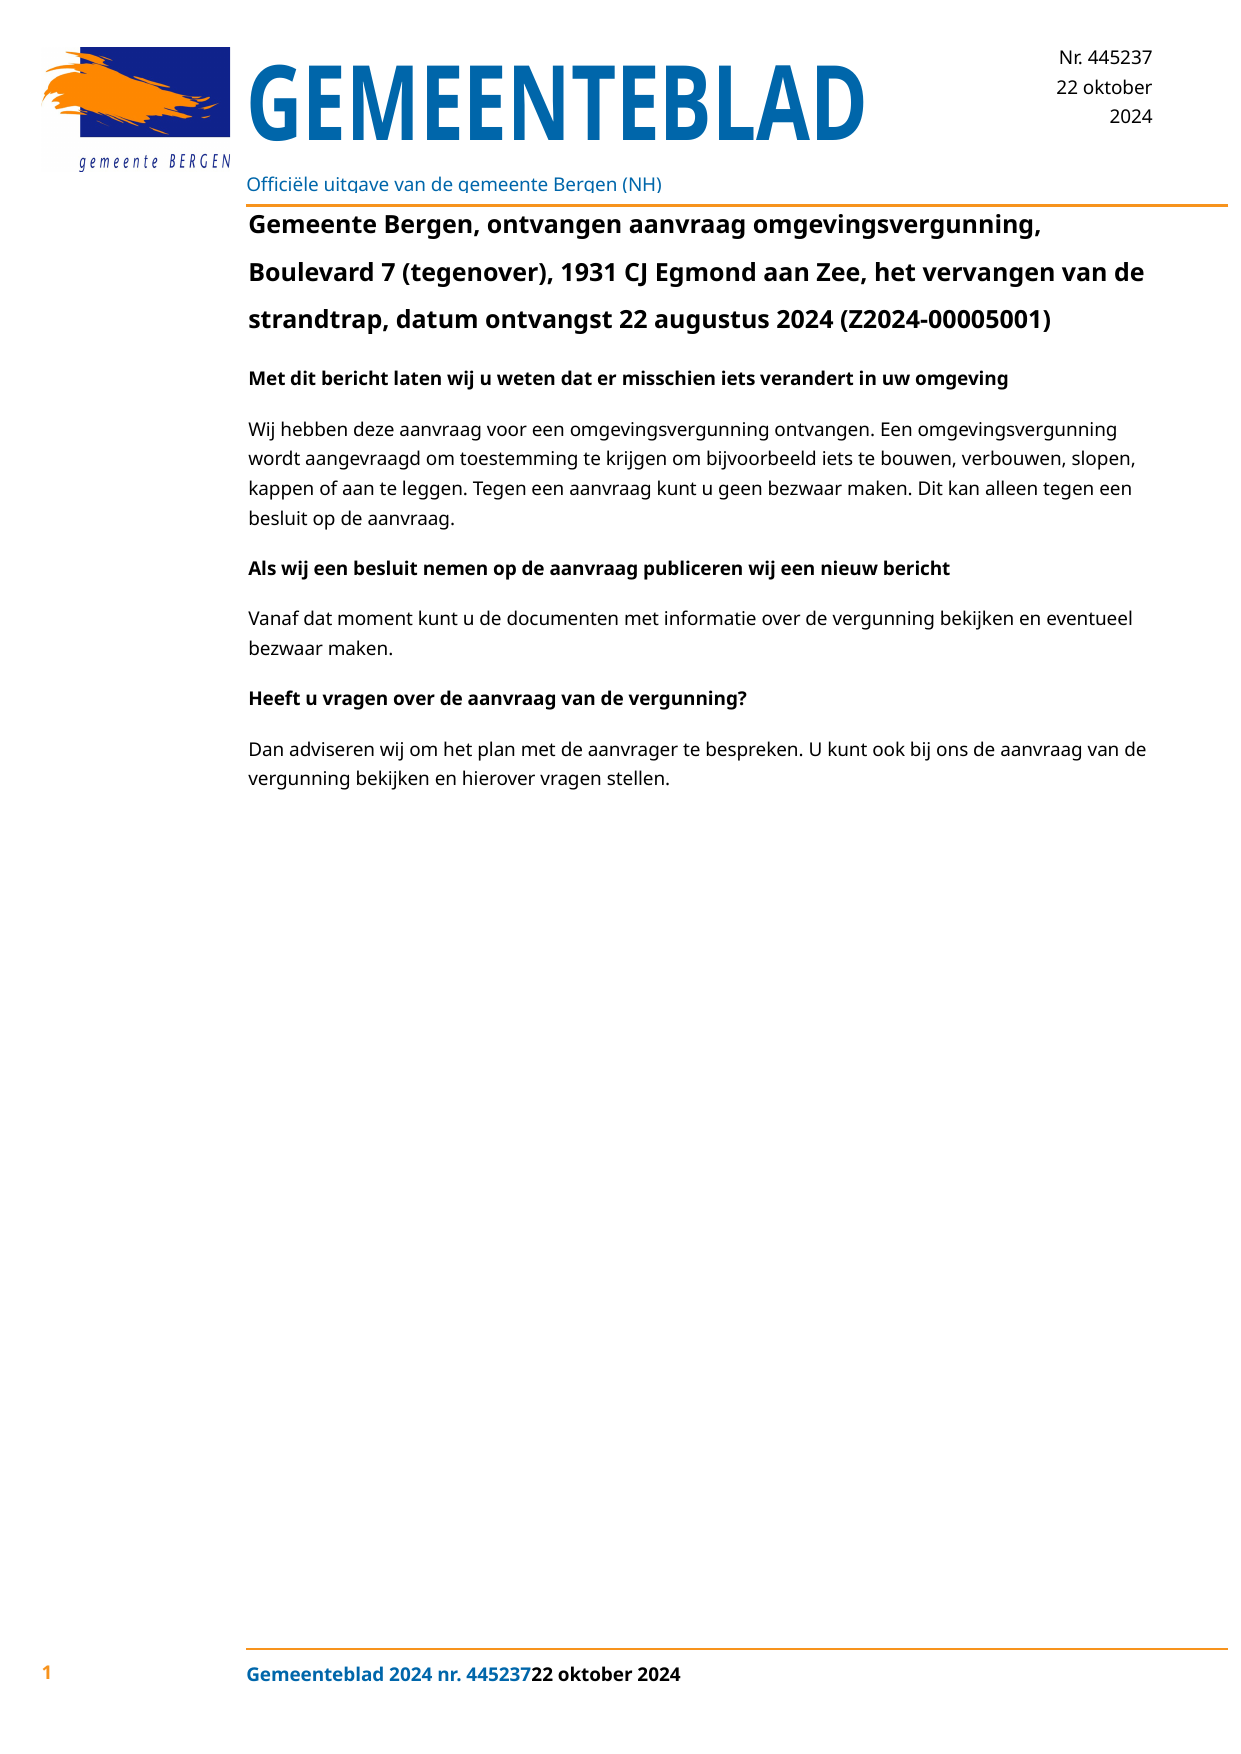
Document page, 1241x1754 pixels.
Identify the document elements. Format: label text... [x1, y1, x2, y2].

text Wij hebben deze aanvraag voor een omgevingsvergunning ontvangen. Een omgevingsvergunning wordt aangevraagd om toestemming te krijgen om bijvoorbeeld iets te bouwen, verbouwen, slopen, kappen of aan te leggen. Tegen een aanvraag kunt u geen bezwaar maken. Dit kan alleen tegen een besluit op de aanvraag. [248, 416, 1152, 530]
text Als wij een besluit nemen op de aanvraag publiceren wij een nieuw bericht [248, 555, 1152, 581]
picture [41, 47, 231, 172]
text Gemeente Bergen, ontvangen aanvraag omgevingsvergunning, Boulevard 7 (tegenover), 1931 CJ Egmond aan Zee, het vervangen van de strandtrap, datum ontvangst 22 augustus 2024 (Z2024-00005001) [248, 207, 1152, 336]
text Met dit bericht laten wij u weten dat er misschien iets verandert in uw omgeving [248, 366, 1152, 391]
text Vanaf dat moment kunt u de documenten met informatie over de vergunning bekijken en eventueel bezwaar maken. [248, 606, 1152, 661]
text Dan adviseren wij om het plan met de aanvrager te bespreken. U kunt ook bij ons de aanvraag van de vergunning bekijken en hierover vragen stellen. [248, 736, 1152, 791]
text Heeft u vragen over de aanvraag van de vergunning? [248, 686, 1152, 711]
